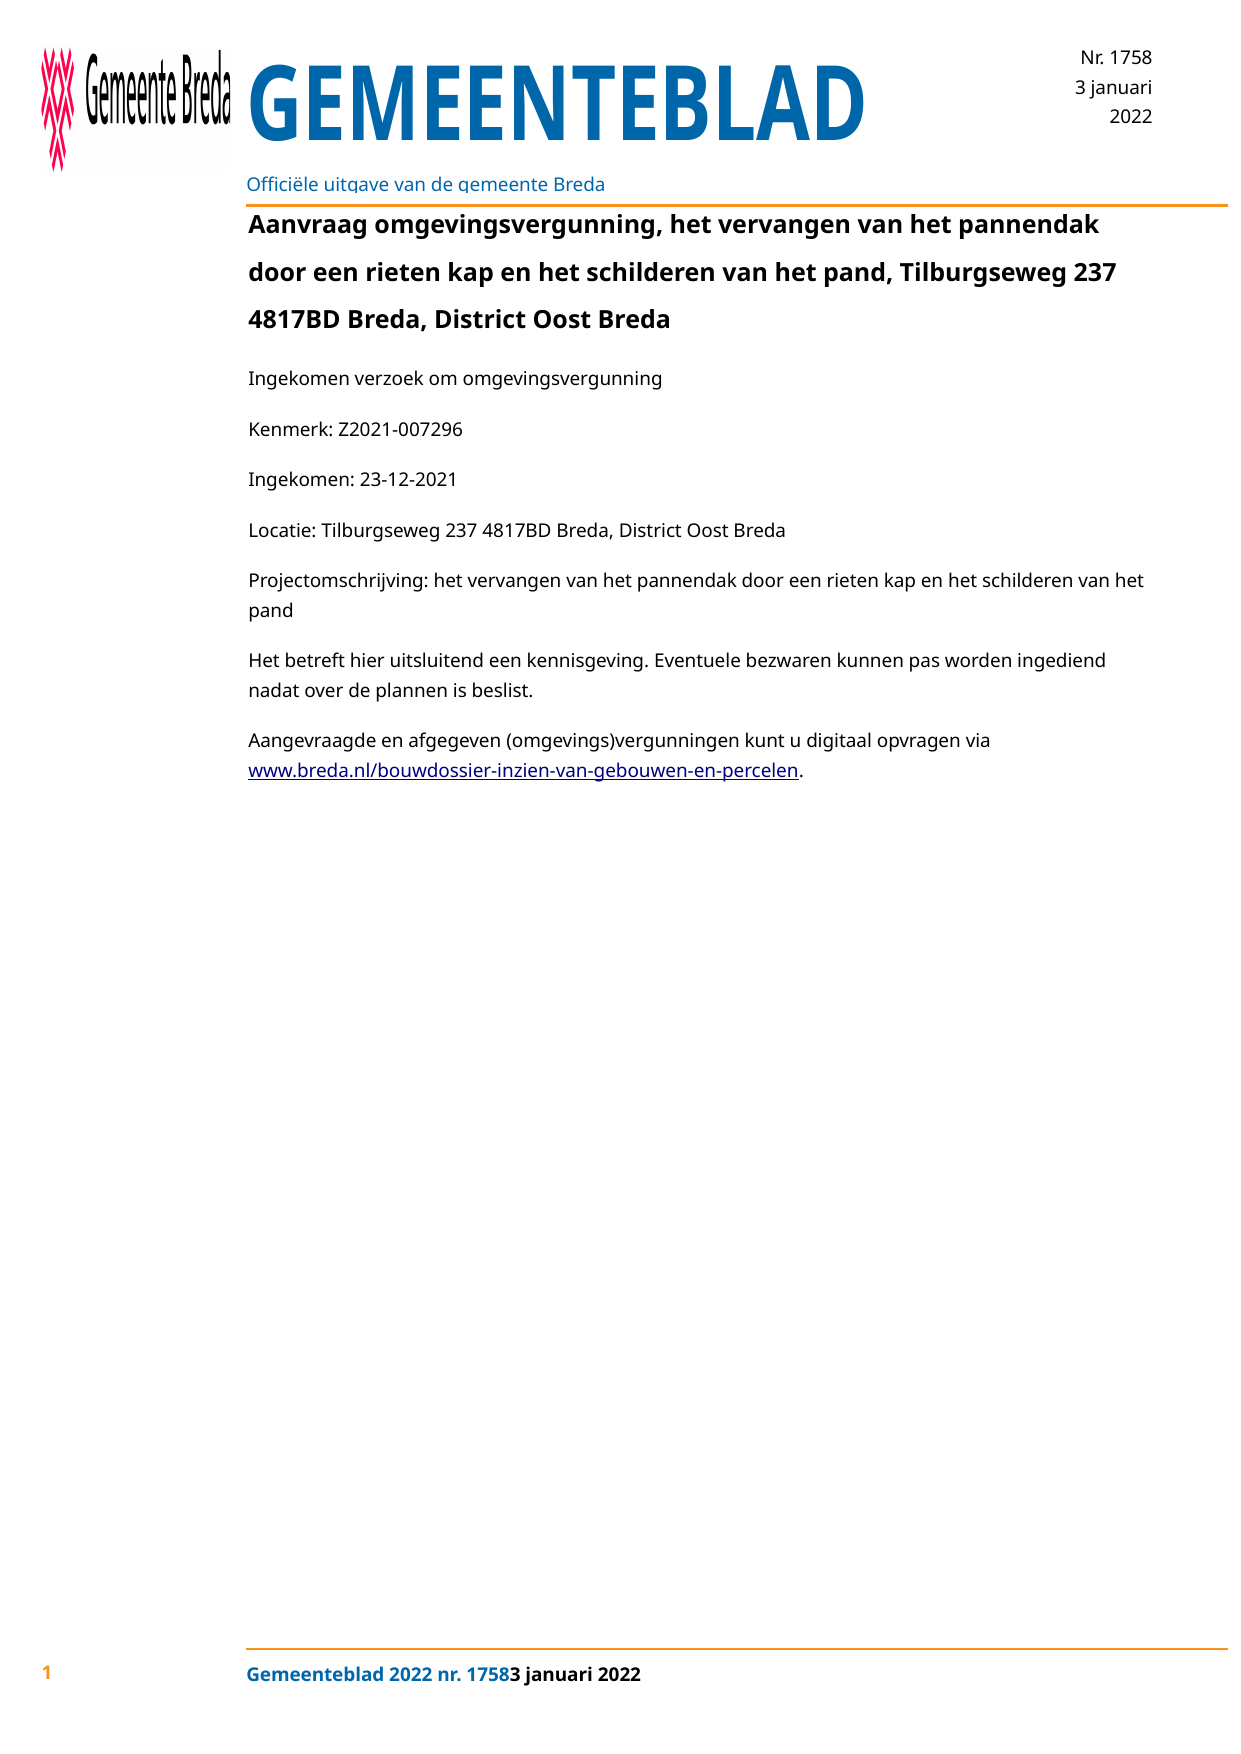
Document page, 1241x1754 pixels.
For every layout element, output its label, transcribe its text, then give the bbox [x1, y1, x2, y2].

text Locatie: Tilburgseweg 237 4817BD Breda, District Oost Breda [248, 517, 1152, 542]
text Aangevraagde en afgegeven (omgevings)vergunningen kunt u digitaal opvragen via www.breda.nl/bouwdossier-inzien-van-gebouwen-en-percelen. [248, 727, 1152, 782]
text Ingekomen verzoek om omgevingsvergunning [248, 366, 1152, 391]
text Kenmerk: Z2021-007296 [248, 416, 1152, 442]
text Ingekomen: 23-12-2021 [248, 466, 1152, 492]
text Aanvraag omgevingsvergunning, het vervangen van het pannendak door een rieten kap en het schilderen van het pand, Tilburgseweg 237 4817BD Breda, District Oost Breda [248, 207, 1152, 336]
picture [41, 47, 231, 172]
text Het betreft hier uitsluitend een kennisgeving. Eventuele bezwaren kunnen pas worden ingediend nadat over de plannen is beslist. [248, 647, 1152, 702]
text Projectomschrijving: het vervangen van het pannendak door een rieten kap en het schilderen van het pand [248, 567, 1152, 622]
